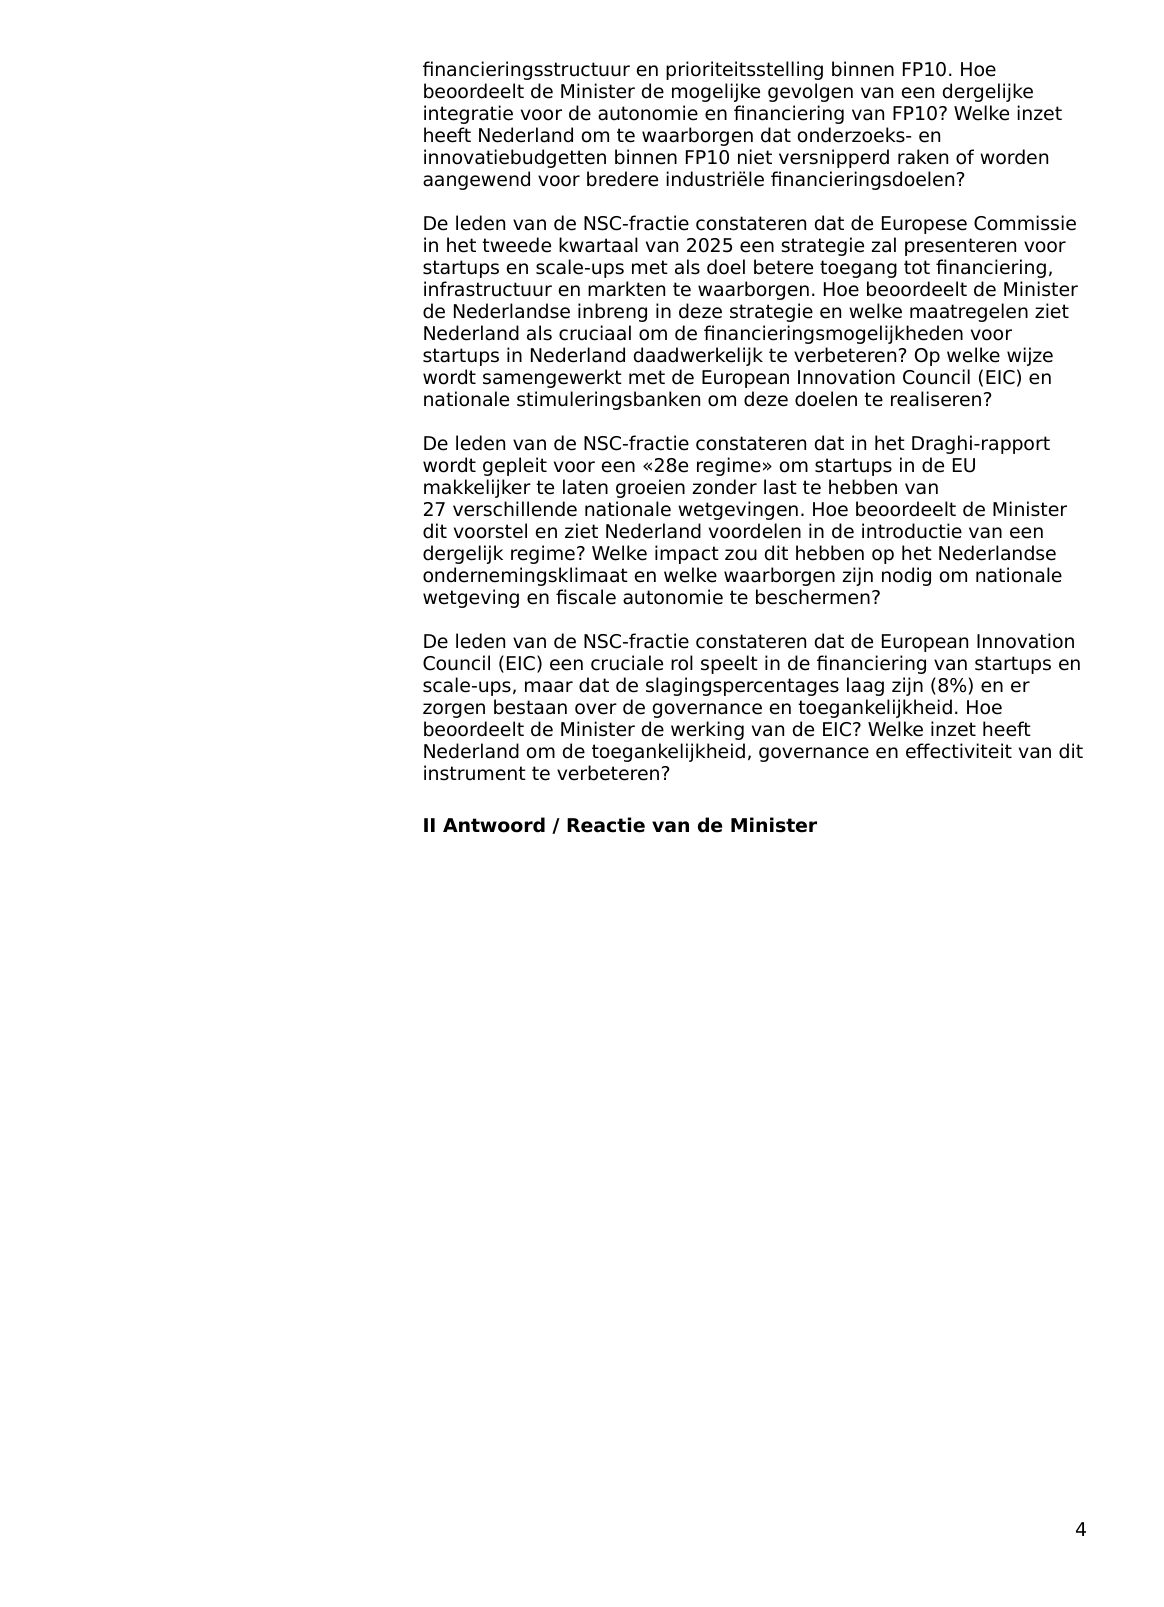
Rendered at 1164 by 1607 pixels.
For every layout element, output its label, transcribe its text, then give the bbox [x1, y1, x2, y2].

subtitle II Antwoord / Reactie van de Minister [422, 815, 1087, 837]
text financieringsstructuur en prioriteitsstelling binnen FP10. Hoe beoordeelt de Minister de mogelijke gevolgen van een dergelijke integratie voor de autonomie en financiering van FP10? Welke inzet heeft Nederland om te waarborgen dat onderzoeks- en innovatiebudgetten binnen FP10 niet versnipperd raken of worden aangewend voor bredere industriële financieringsdoelen? [422, 59, 1087, 191]
text De leden van de NSC-fractie constateren dat de European Innovation Council (EIC) een cruciale rol speelt in de financiering van startups en scale-ups, maar dat de slagingspercentages laag zijn (8%) en er zorgen bestaan over de governance en toegankelijkheid. Hoe beoordeelt de Minister de werking van de EIC? Welke inzet heeft Nederland om de toegankelijkheid, governance en effectiviteit van dit instrument te verbeteren? [422, 631, 1087, 785]
text De leden van de NSC-fractie constateren dat de Europese Commissie in het tweede kwartaal van 2025 een strategie zal presenteren voor startups en scale-ups met als doel betere toegang tot financiering, infrastructuur en markten te waarborgen. Hoe beoordeelt de Minister de Nederlandse inbreng in deze strategie en welke maatregelen ziet Nederland als cruciaal om de financieringsmogelijkheden voor startups in Nederland daadwerkelijk te verbeteren? Op welke wijze wordt samengewerkt met de European Innovation Council (EIC) en nationale stimuleringsbanken om deze doelen te realiseren? [422, 213, 1087, 411]
text De leden van de NSC-fractie constateren dat in het Draghi-rapport wordt gepleit voor een «28e regime» om startups in de EU makkelijker te laten groeien zonder last te hebben van 27 verschillende nationale wetgevingen. Hoe beoordeelt de Minister dit voorstel en ziet Nederland voordelen in de introductie van een dergelijk regime? Welke impact zou dit hebben op het Nederlandse ondernemingsklimaat en welke waarborgen zijn nodig om nationale wetgeving en fiscale autonomie te beschermen? [422, 433, 1087, 609]
